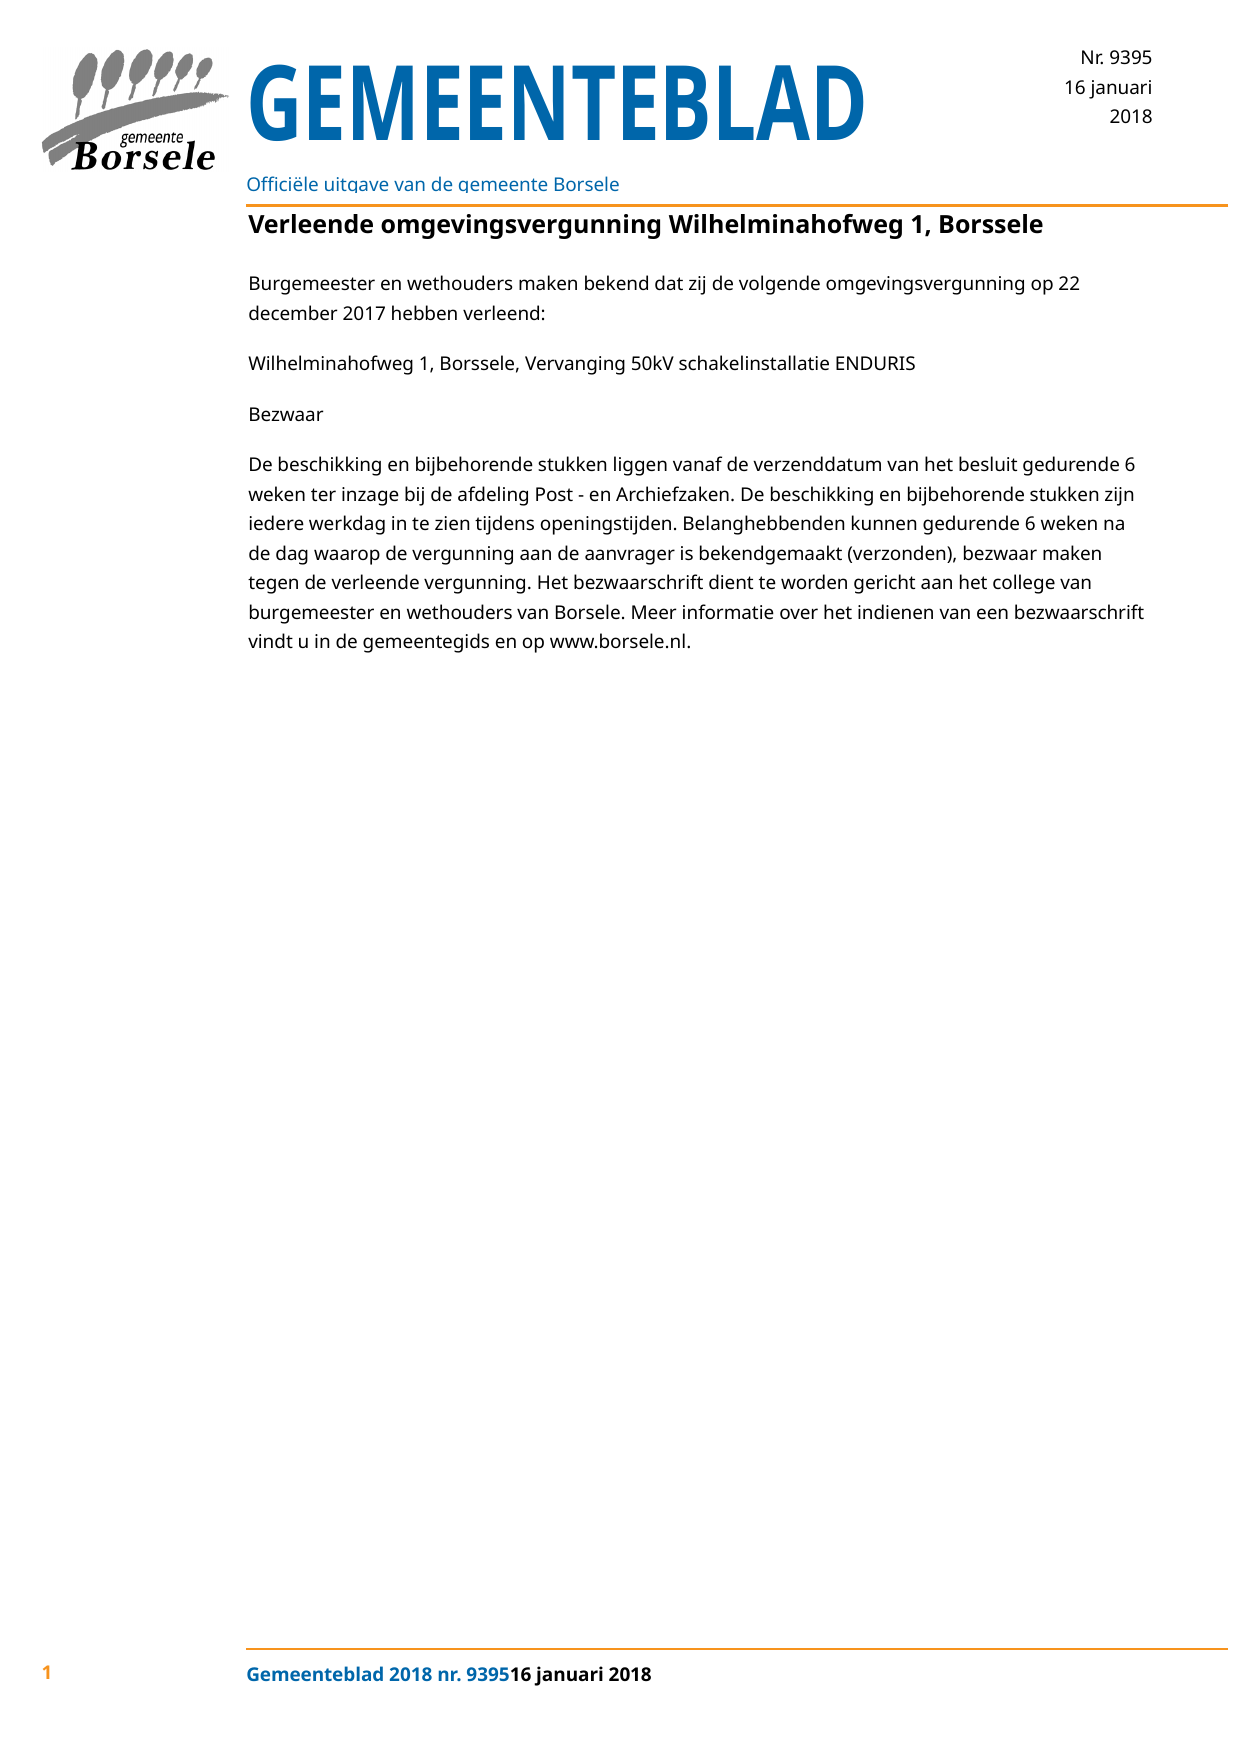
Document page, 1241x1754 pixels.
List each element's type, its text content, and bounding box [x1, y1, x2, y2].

text Burgemeester en wethouders maken bekend dat zij de volgende omgevingsvergunning op 22 december 2017 hebben verleend: [248, 270, 1152, 326]
text Wilhelminahofweg 1, Borssele, Vervanging 50kV schakelinstallatie ENDURIS [248, 350, 1152, 376]
text Bezwaar [248, 401, 1152, 426]
text De beschikking en bijbehorende stukken liggen vanaf de verzenddatum van het besluit gedurende 6 weken ter inzage bij de afdeling Post - en Archiefzaken. De beschikking en bijbehorende stukken zijn iedere werkdag in te zien tijdens openingstijden. Belanghebbenden kunnen gedurende 6 weken na de dag waarop de vergunning aan de aanvrager is bekendgemaakt (verzonden), bezwaar maken tegen de verleende vergunning. Het bezwaarschrift dient te worden gericht aan het college van burgemeester en wethouders van Borsele. Meer informatie over het indienen van een bezwaarschrift vindt u in de gemeentegids en op www.borsele.nl. [248, 451, 1152, 654]
text Verleende omgevingsvergunning Wilhelminahofweg 1, Borssele [248, 207, 1152, 241]
picture [41, 47, 231, 172]
